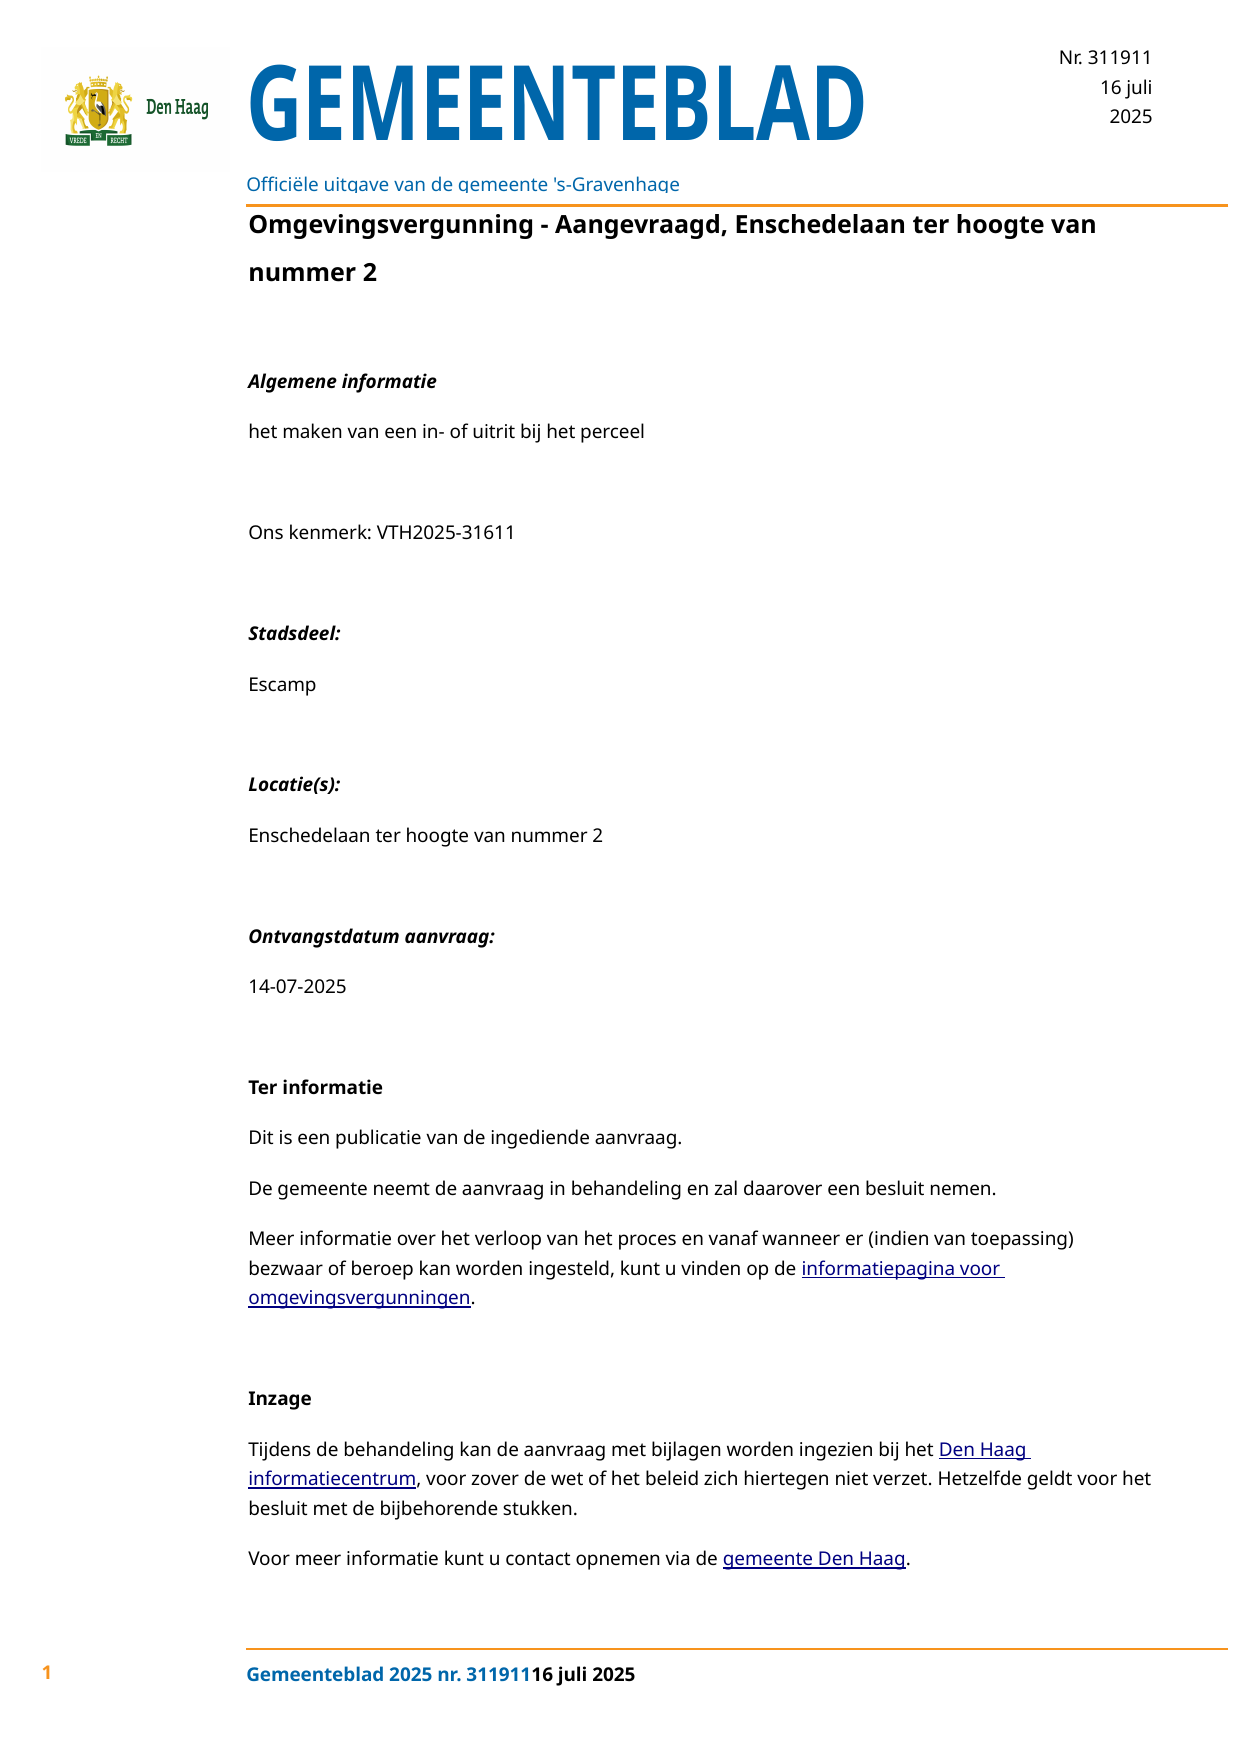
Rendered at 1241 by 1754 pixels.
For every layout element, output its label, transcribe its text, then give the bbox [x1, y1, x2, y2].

text Enschedelaan ter hoogte van nummer 2 [248, 822, 1152, 848]
text Inzage [248, 1385, 1152, 1411]
text Locatie(s): [248, 772, 1152, 797]
picture [41, 47, 231, 172]
text Ontvangstdatum aanvraag: [248, 923, 1152, 949]
text Tijdens de behandeling kan de aanvraag met bijlagen worden ingezien bij het Den Haag informatiecentrum, voor zover de wet of het beleid zich hiertegen niet verzet. Hetzelfde geldt voor het besluit met de bijbehorende stukken. [248, 1436, 1152, 1521]
text 14-07-2025 [248, 973, 1152, 999]
text Algemene informatie [248, 368, 1152, 394]
text Dit is een publicatie van de ingediende aanvraag. [248, 1124, 1152, 1150]
text Meer informatie over het verloop van het proces en vanaf wanneer er (indien van toepassing) bezwaar of beroep kan worden ingesteld, kunt u vinden op de informatiepagina voor omgevingsvergunningen. [248, 1225, 1152, 1310]
text Omgevingsvergunning - Aangevraagd, Enschedelaan ter hoogte van nummer 2 [248, 207, 1152, 288]
text Ter informatie [248, 1074, 1152, 1100]
text het maken van een in- of uitrit bij het perceel [248, 419, 1152, 444]
text Escamp [248, 671, 1152, 697]
text Ons kenmerk: VTH2025-31611 [248, 519, 1152, 545]
text De gemeente neemt de aanvraag in behandeling en zal daarover een besluit nemen. [248, 1175, 1152, 1201]
text Stadsdeel: [248, 620, 1152, 646]
text Voor meer informatie kunt u contact opnemen via de gemeente Den Haag. [248, 1545, 1152, 1571]
